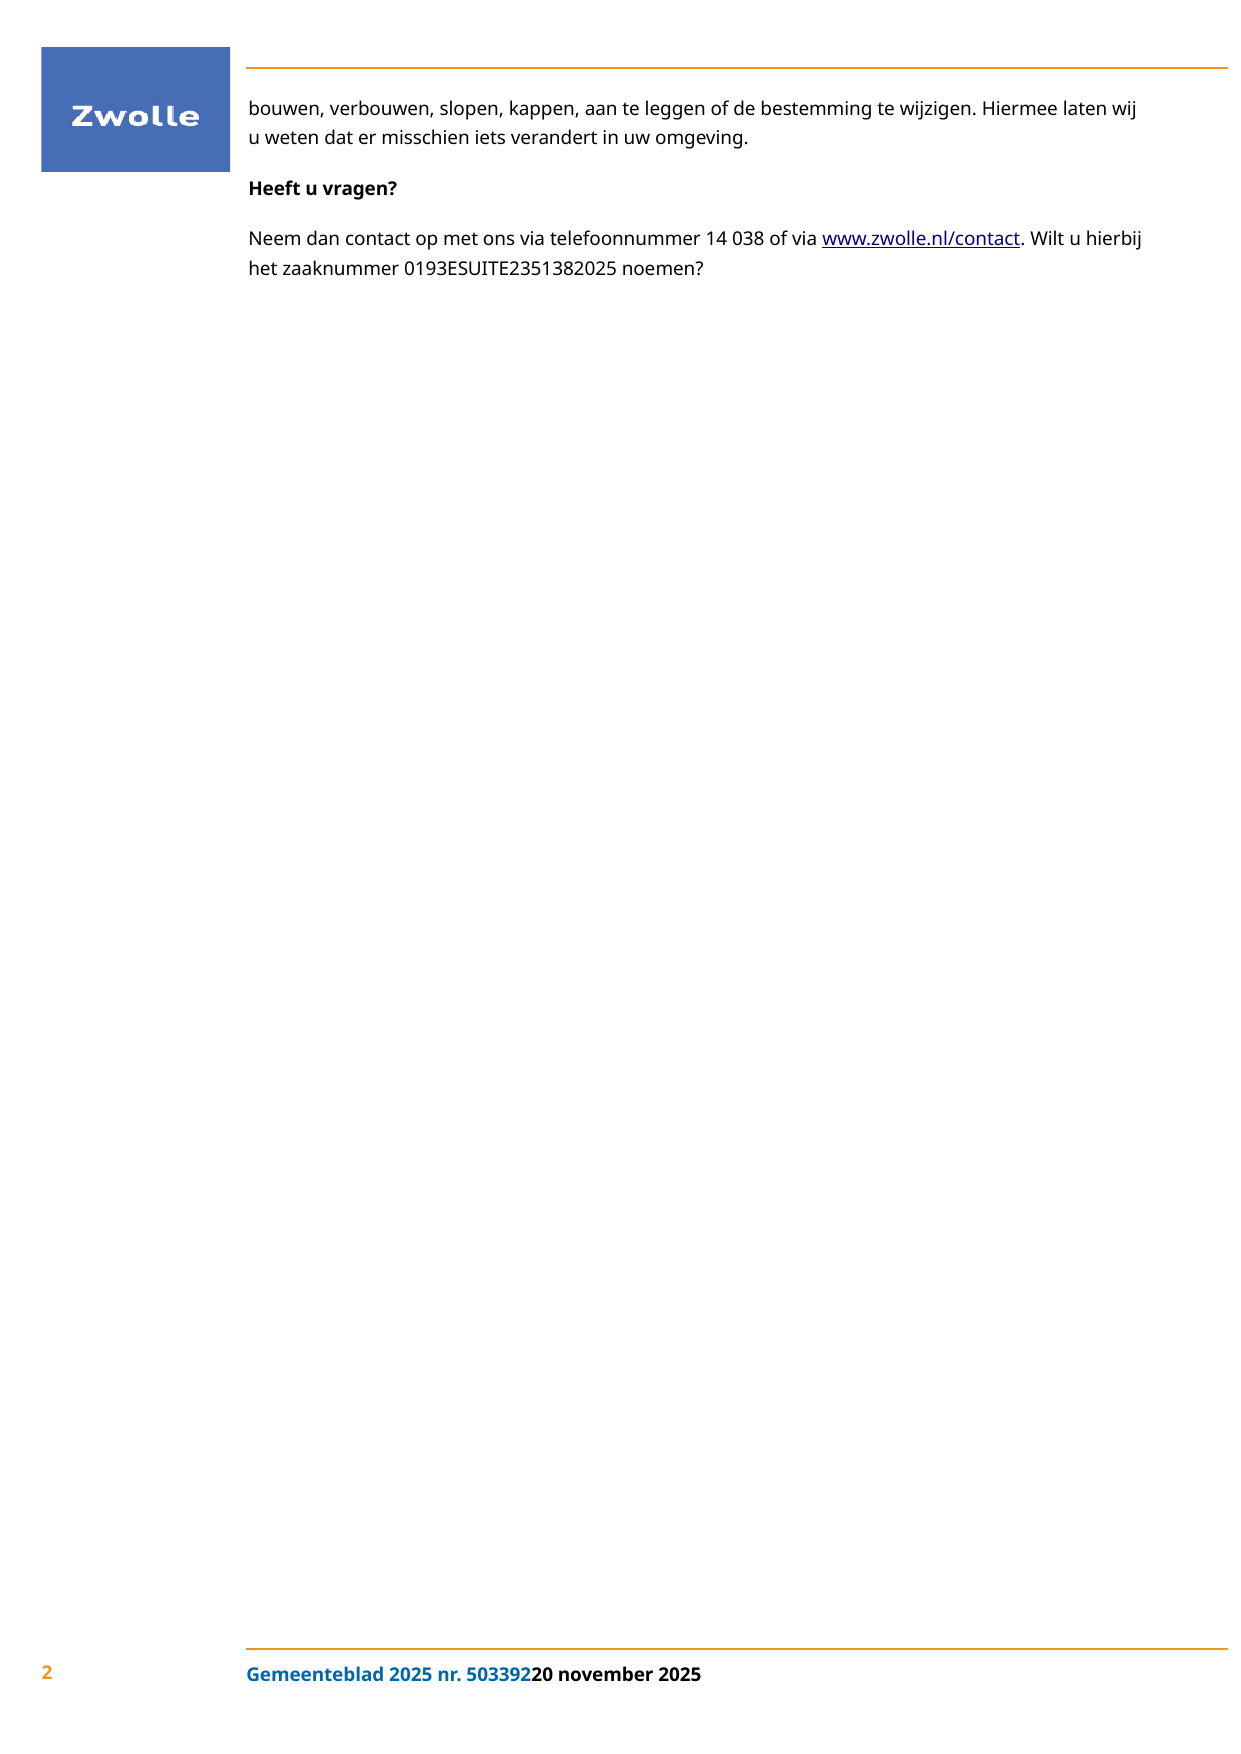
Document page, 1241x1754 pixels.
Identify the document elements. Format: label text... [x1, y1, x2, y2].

text Neem dan contact op met ons via telefoonnummer 14 038 of via www.zwolle.nl/contact. Wilt u hierbij het zaaknummer 0193ESUITE2351382025 noemen? [248, 225, 1152, 281]
text Heeft u vragen? [248, 175, 1152, 201]
text bouwen, verbouwen, slopen, kappen, aan te leggen of de bestemming te wijzigen. Hiermee laten wij u weten dat er misschien iets verandert in uw omgeving. [248, 95, 1152, 150]
picture [41, 47, 231, 172]
